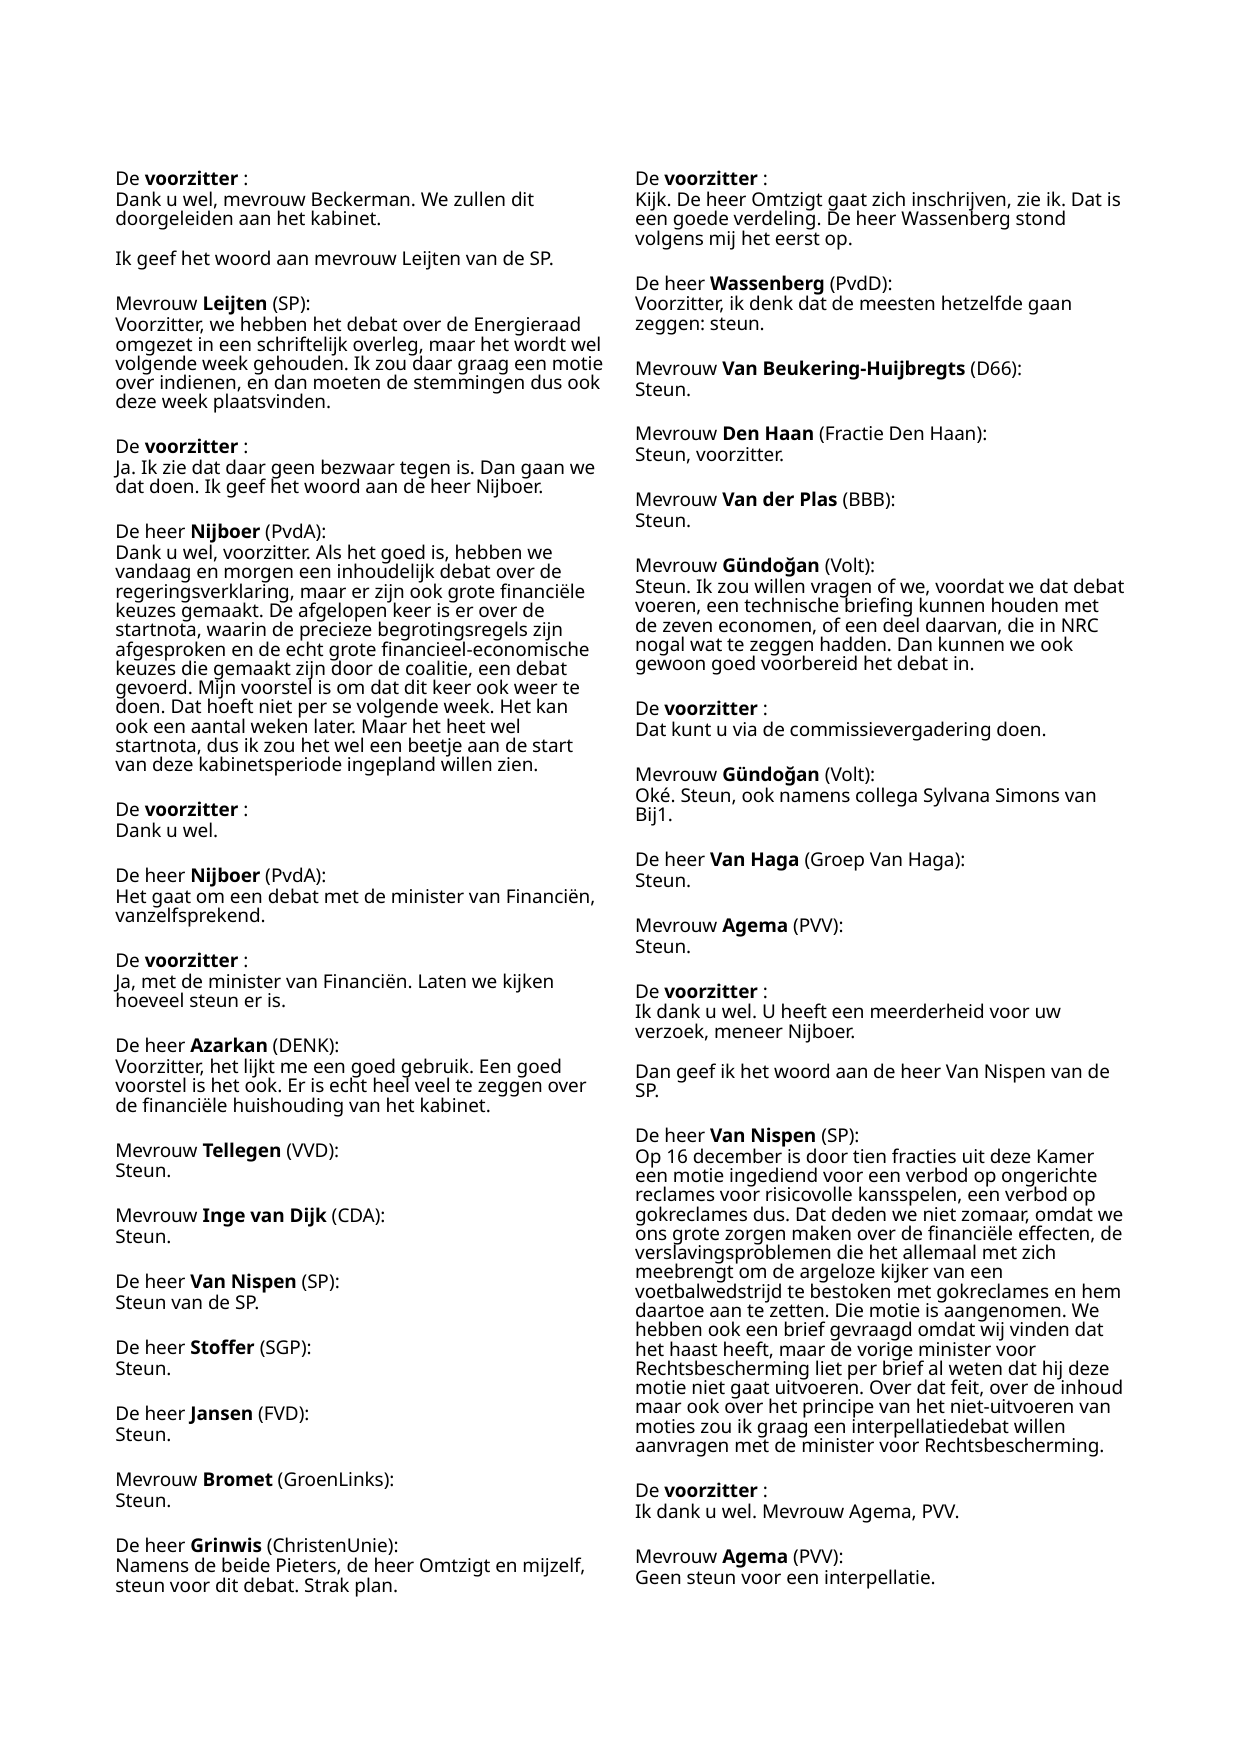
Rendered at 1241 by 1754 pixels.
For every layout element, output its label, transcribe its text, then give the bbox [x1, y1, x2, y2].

text De voorzitter : [115, 796, 605, 822]
text Ik dank u wel. Mevrouw Agema, PVV. [635, 1503, 1125, 1522]
text Voorzitter, het lijkt me een goed gebruik. Een goed voorstel is het ook. Er is echt heel veel te zeggen over de financiële huishouding van het kabinet. [115, 1058, 605, 1116]
text Steun. [115, 1492, 605, 1511]
text De heer Van Haga (Groep Van Haga): [635, 846, 1125, 872]
text Steun. [635, 512, 1125, 531]
text De voorzitter : [635, 978, 1125, 1003]
text Kijk. De heer Omtzigt gaat zich inschrijven, zie ik. Dat is een goede verdeling. De heer Wassenberg stond volgens mij het eerst op. [635, 191, 1125, 249]
text De heer Nijboer (PvdA): [115, 518, 605, 544]
text Dank u wel. [115, 822, 605, 841]
text Mevrouw Agema (PVV): [635, 1543, 1125, 1569]
text Mevrouw Van der Plas (BBB): [635, 486, 1125, 512]
text Mevrouw Leijten (SP): [115, 291, 605, 316]
text Steun. [115, 1426, 605, 1445]
text De voorzitter : [635, 165, 1125, 191]
text Mevrouw Bromet (GroenLinks): [115, 1466, 605, 1492]
text Steun. Ik zou willen vragen of we, voordat we dat debat voeren, een technische briefing kunnen houden met de zeven economen, of een deel daarvan, die in NRC nogal wat te zeggen hadden. Dan kunnen we ook gewoon goed voorbereid het debat in. [635, 578, 1125, 674]
text De voorzitter : [115, 165, 605, 191]
text Voorzitter, we hebben het debat over de Energieraad omgezet in een schriftelijk overleg, maar het wordt wel volgende week gehouden. Ik zou daar graag een motie over indienen, en dan moeten de stemmingen dus ook deze week plaatsvinden. [115, 316, 605, 413]
text Mevrouw Gündoğan (Volt): [635, 552, 1125, 578]
text Ja, met de minister van Financiën. Laten we kijken hoeveel steun er is. [115, 973, 605, 1012]
text Voorzitter, ik denk dat de meesten hetzelfde gaan zeggen: steun. [635, 295, 1125, 334]
text Geen steun voor een interpellatie. [635, 1569, 1125, 1588]
text Dat kunt u via de commissievergadering doen. [635, 721, 1125, 740]
text De voorzitter : [635, 1477, 1125, 1503]
text De heer Van Nispen (SP): [635, 1122, 1125, 1148]
text De voorzitter : [115, 433, 605, 459]
text Oké. Steun, ook namens collega Sylvana Simons van Bij1. [635, 787, 1125, 825]
text Mevrouw Den Haan (Fractie Den Haan): [635, 421, 1125, 446]
text De heer Nijboer (PvdA): [115, 862, 605, 888]
text De heer Van Nispen (SP): [115, 1268, 605, 1294]
text De voorzitter : [635, 695, 1125, 721]
text Ja. Ik zie dat daar geen bezwaar tegen is. Dan gaan we dat doen. Ik geef het woord aan de heer Nijboer. [115, 459, 605, 498]
text Ik geef het woord aan mevrouw Leijten van de SP. [115, 250, 605, 270]
text Dank u wel, mevrouw Beckerman. We zullen dit doorgeleiden aan het kabinet. [115, 191, 605, 230]
text Mevrouw Gündoğan (Volt): [635, 761, 1125, 787]
text De heer Stoffer (SGP): [115, 1334, 605, 1360]
text Mevrouw Van Beukering-Huijbregts (D66): [635, 355, 1125, 381]
text Ik dank u wel. U heeft een meerderheid voor uw verzoek, meneer Nijboer. [635, 1003, 1125, 1042]
text Mevrouw Agema (PVV): [635, 912, 1125, 938]
text Het gaat om een debat met de minister van Financiën, vanzelfsprekend. [115, 888, 605, 926]
text Steun. [635, 381, 1125, 400]
text Steun van de SP. [115, 1294, 605, 1313]
text Dank u wel, voorzitter. Als het goed is, hebben we vandaag en morgen een inhoudelijk debat over de regeringsverklaring, maar er zijn ook grote financiële keuzes gemaakt. De afgelopen keer is er over de startnota, waarin de precieze begrotingsregels zijn afgesproken en de echt grote financieel-economische keuzes die gemaakt zijn door de coalitie, een debat gevoerd. Mijn voorstel is om dat dit keer ook weer te doen. Dat hoeft niet per se volgende week. Het kan ook een aantal weken later. Maar het heet wel startnota, dus ik zou het wel een beetje aan de start van deze kabinetsperiode ingepland willen zien. [115, 544, 605, 776]
text Steun. [115, 1228, 605, 1248]
text De heer Grinwis (ChristenUnie): [115, 1532, 605, 1557]
text De heer Jansen (FVD): [115, 1400, 605, 1426]
text Mevrouw Inge van Dijk (CDA): [115, 1203, 605, 1228]
text Steun. [115, 1162, 605, 1182]
text Dan geef ik het woord aan de heer Van Nispen van de SP. [635, 1063, 1125, 1101]
text De heer Azarkan (DENK): [115, 1032, 605, 1058]
text Namens de beide Pieters, de heer Omtzigt en mijzelf, steun voor dit debat. Strak plan. [115, 1557, 605, 1596]
text Steun. [635, 938, 1125, 957]
text Op 16 december is door tien fracties uit deze Kamer een motie ingediend voor een verbod op ongerichte reclames voor risicovolle kansspelen, een verbod op gokreclames dus. Dat deden we niet zomaar, omdat we ons grote zorgen maken over de financiële effecten, de verslavingsproblemen die het allemaal met zich meebrengt om de argeloze kijker van een voetbalwedstrijd te bestoken met gokreclames en hem daartoe aan te zetten. Die motie is aangenomen. We hebben ook een brief gevraagd omdat wij vinden dat het haast heeft, maar de vorige minister voor Rechtsbescherming liet per brief al weten dat hij deze motie niet gaat uitvoeren. Over dat feit, over de inhoud maar ook over het principe van het niet-uitvoeren van moties zou ik graag een interpellatiedebat willen aanvragen met de minister voor Rechtsbescherming. [635, 1148, 1125, 1456]
text Steun, voorzitter. [635, 446, 1125, 466]
text De heer Wassenberg (PvdD): [635, 270, 1125, 295]
text De voorzitter : [115, 947, 605, 973]
text Mevrouw Tellegen (VVD): [115, 1137, 605, 1162]
text Steun. [115, 1360, 605, 1379]
text Steun. [635, 872, 1125, 891]
